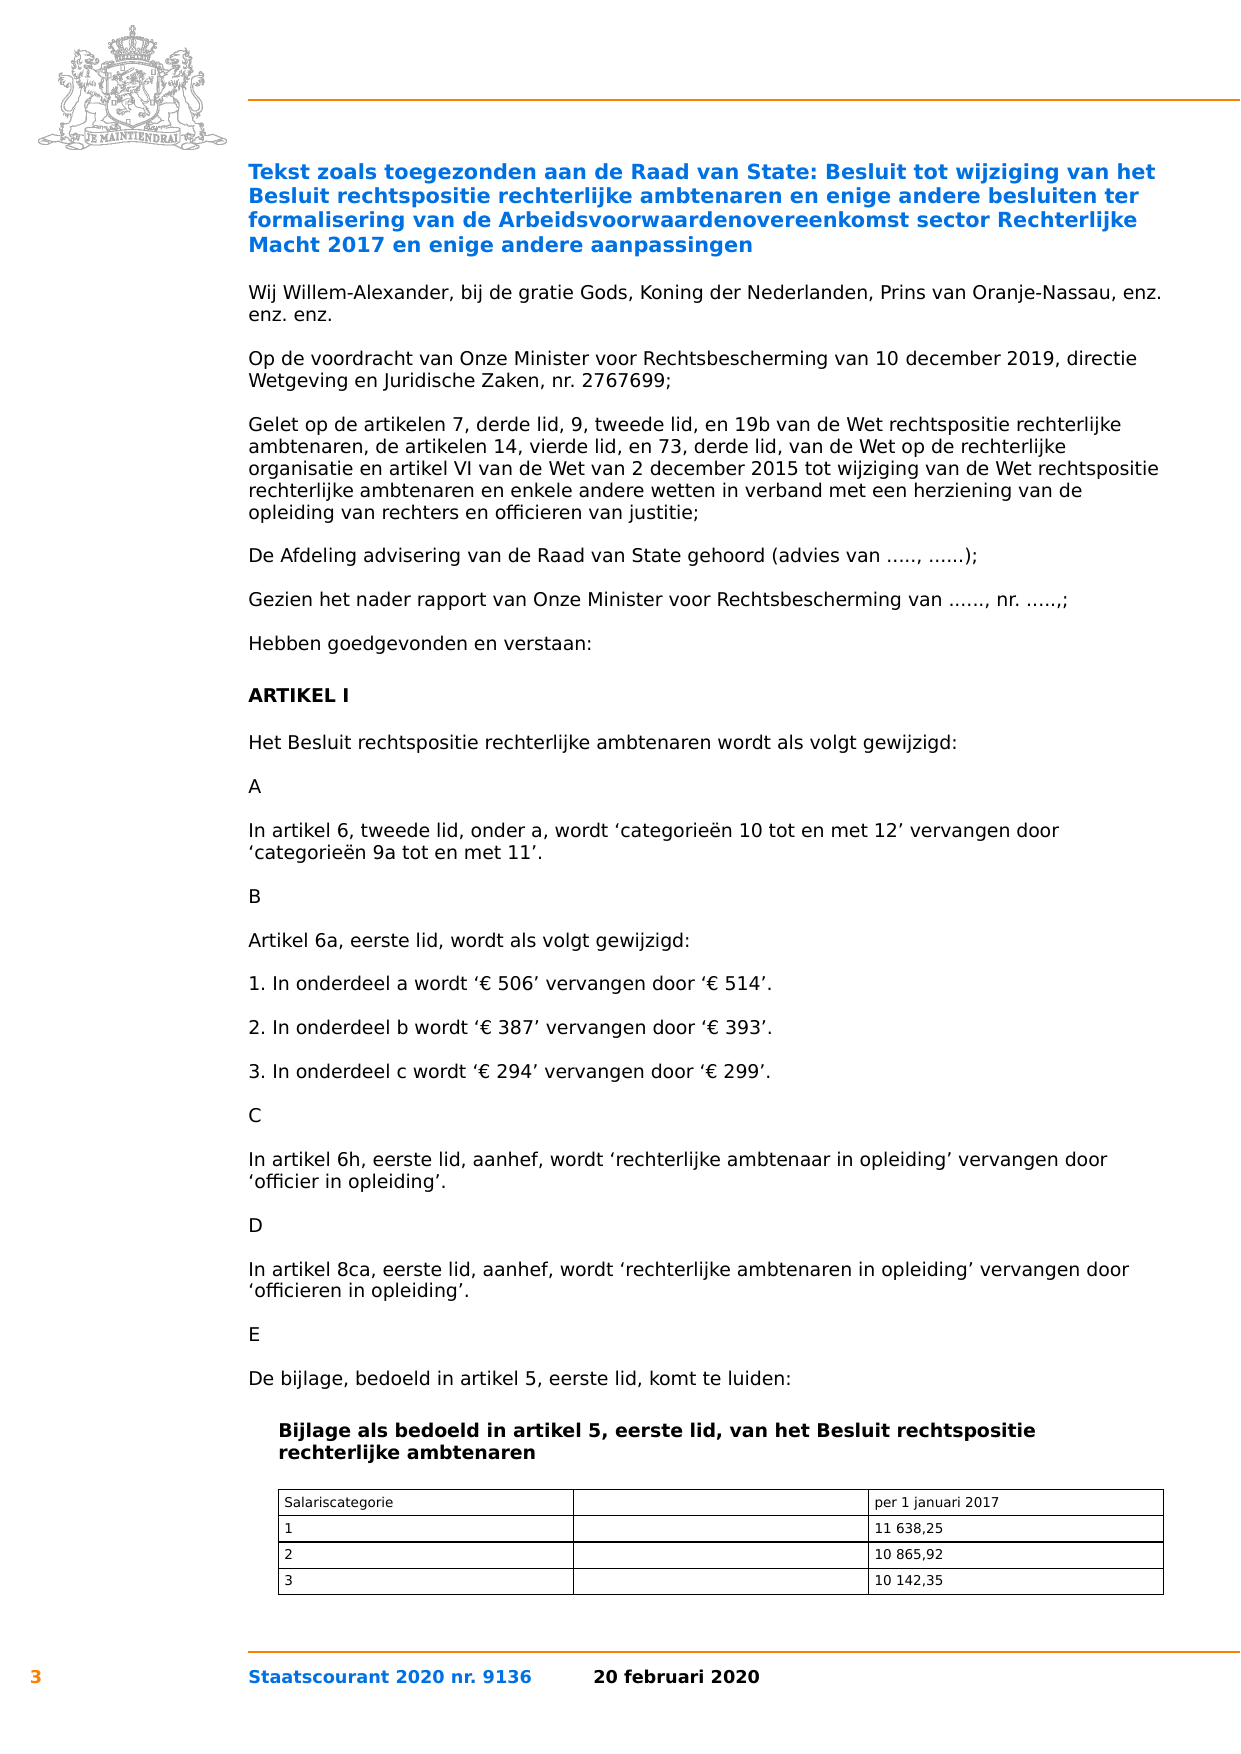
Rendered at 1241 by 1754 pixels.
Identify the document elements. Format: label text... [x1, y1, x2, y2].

text D [248, 1214, 1163, 1237]
table_cell [574, 1516, 868, 1541]
text A [248, 776, 1163, 798]
text Gezien het nader rapport van Onze Minister voor Rechtsbescherming van ......, nr. .....,; [248, 589, 1163, 611]
text Artikel 6a, eerste lid, wordt als volgt gewijzigd: [248, 929, 1163, 951]
table_cell 1 [279, 1516, 573, 1541]
subtitle ARTIKEL I [248, 685, 1163, 707]
text E [248, 1324, 1163, 1346]
text Het Besluit rechtspositie rechterlijke ambtenaren wordt als volgt gewijzigd: [248, 732, 1163, 754]
subtitle Bijlage als bedoeld in artikel 5, eerste lid, van het Besluit rechtspositie rechterlijke ambtenaren [278, 1420, 1163, 1464]
table_cell 2 [279, 1543, 573, 1567]
text In artikel 6, tweede lid, onder a, wordt ‘categorieën 10 tot en met 12’ vervangen door ‘categorieën 9a tot en met 11’. [248, 820, 1163, 864]
text Hebben goedgevonden en verstaan: [248, 633, 1163, 655]
table_cell [574, 1543, 868, 1567]
table_cell [574, 1569, 868, 1594]
text De bijlage, bedoeld in artikel 5, eerste lid, komt te luiden: [248, 1368, 1163, 1390]
table_cell 10 142,35 [869, 1569, 1163, 1594]
table_header per 1 januari 2017 [869, 1490, 1163, 1515]
text 1. In onderdeel a wordt ‘€ 506’ vervangen door ‘€ 514’. [248, 973, 1163, 995]
text C [248, 1105, 1163, 1127]
text Gelet op de artikelen 7, derde lid, 9, tweede lid, en 19b van de Wet rechtspositie rechterlijke ambtenaren, de artikelen 14, vierde lid, en 73, derde lid, van de Wet op de rechterlijke organisatie en artikel VI van de Wet van 2 december 2015 tot wijziging van de Wet rechtspositie rechterlijke ambtenaren en enkele andere wetten in verband met een herziening van de opleiding van rechters en officieren van justitie; [248, 414, 1163, 523]
text 2. In onderdeel b wordt ‘€ 387’ vervangen door ‘€ 393’. [248, 1017, 1163, 1039]
table_cell 10 865,92 [869, 1543, 1163, 1567]
table_cell 11 638,25 [869, 1516, 1163, 1541]
text 3. In onderdeel c wordt ‘€ 294’ vervangen door ‘€ 299’. [248, 1061, 1163, 1083]
text Wij Willem-Alexander, bij de gratie Gods, Koning der Nederlanden, Prins van Oranje-Nassau, enz. enz. enz. [248, 282, 1163, 326]
table_header [574, 1490, 868, 1515]
text In artikel 6h, eerste lid, aanhef, wordt ‘rechterlijke ambtenaar in opleiding’ vervangen door ‘officier in opleiding’. [248, 1149, 1163, 1193]
text Op de voordracht van Onze Minister voor Rechtsbescherming van 10 december 2019, directie Wetgeving en Juridische Zaken, nr. 2767699; [248, 348, 1163, 392]
picture [38, 25, 227, 150]
text B [248, 886, 1163, 908]
table_cell 3 [279, 1569, 573, 1594]
table_header Salariscategorie [279, 1490, 573, 1515]
text In artikel 8ca, eerste lid, aanhef, wordt ‘rechterlijke ambtenaren in opleiding’ vervangen door ‘officieren in opleiding’. [248, 1258, 1163, 1302]
text De Afdeling advisering van de Raad van State gehoord (advies van ....., ......); [248, 545, 1163, 567]
subtitle Tekst zoals toegezonden aan de Raad van State: Besluit tot wijziging van het Besluit rechtspositie rechterlijke ambtenaren en enige andere besluiten ter formalisering van de Arbeidsvoorwaardenovereenkomst sector Rechterlijke Macht 2017 en enige andere aanpassingen [248, 160, 1163, 257]
